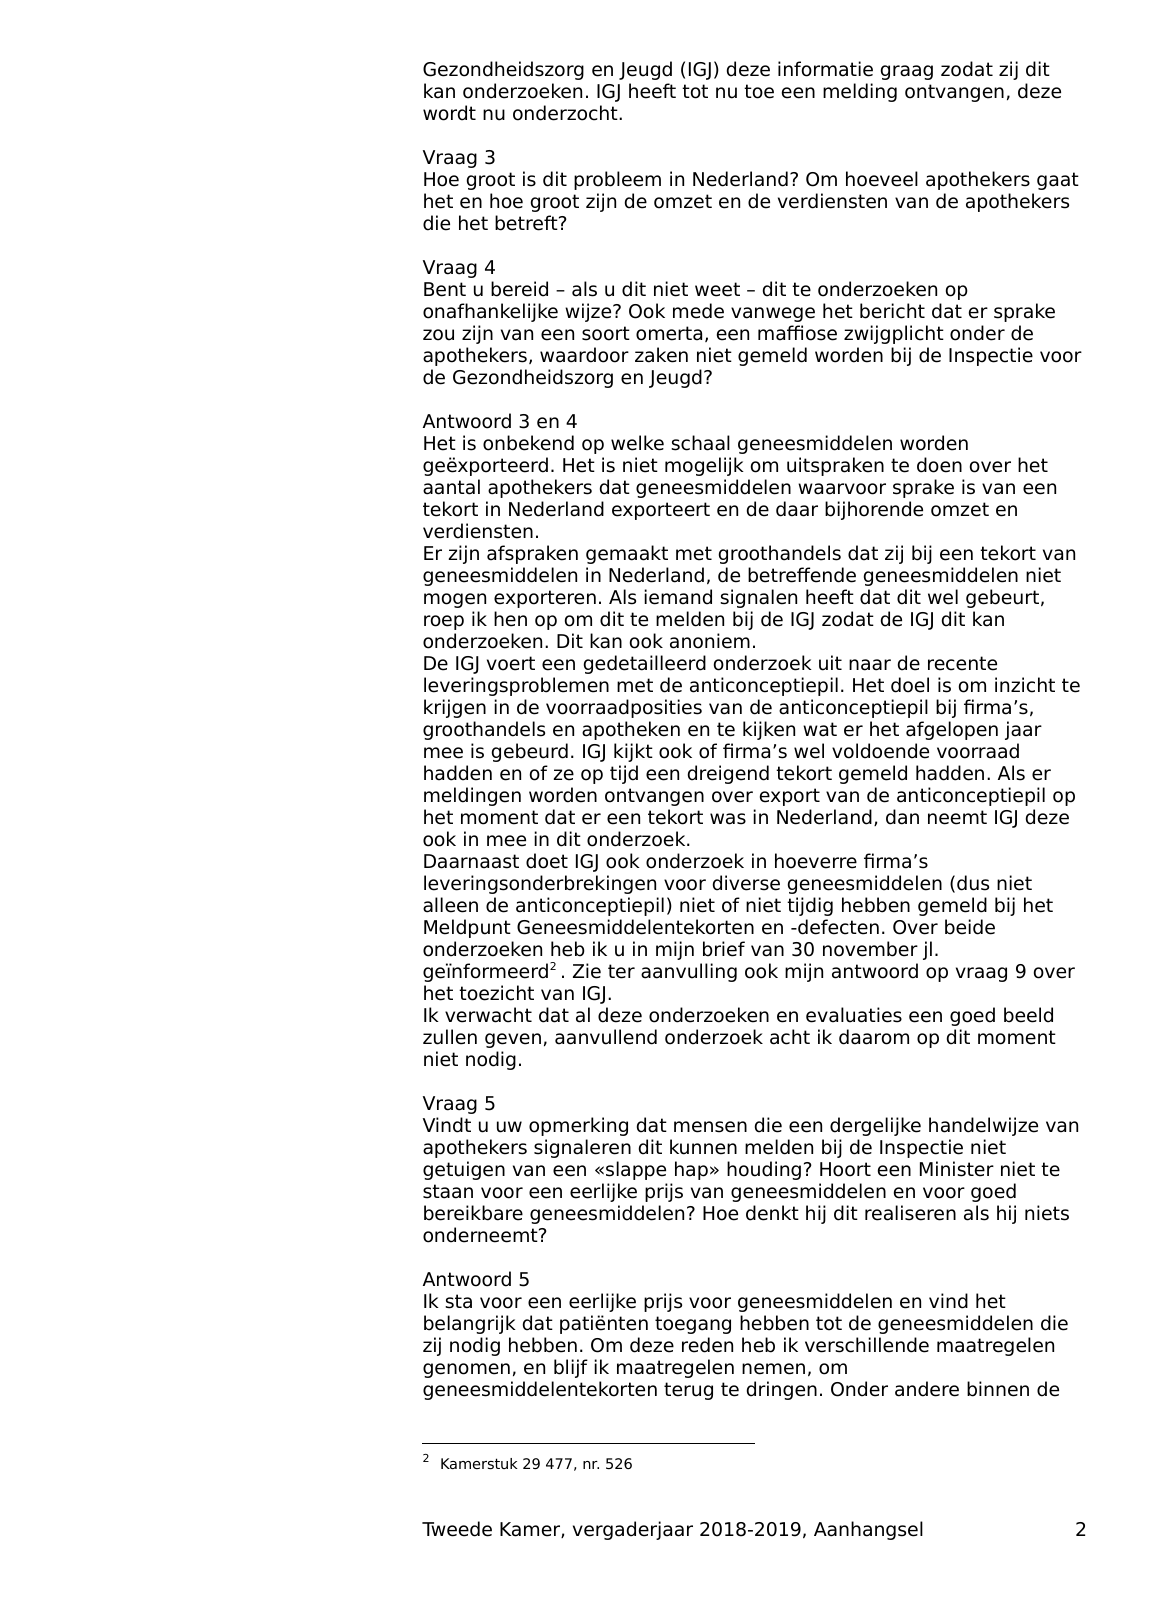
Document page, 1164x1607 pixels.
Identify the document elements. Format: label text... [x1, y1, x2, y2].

text Het is onbekend op welke schaal geneesmiddelen worden geëxporteerd. Het is niet mogelijk om uitspraken te doen over het aantal apothekers dat geneesmiddelen waarvoor sprake is van een tekort in Nederland exporteert en de daar bijhorende omzet en verdiensten. [422, 433, 1087, 543]
text Antwoord 5 [422, 1269, 1087, 1291]
text Ik verwacht dat al deze onderzoeken en evaluaties een goed beeld zullen geven, aanvullend onderzoek acht ik daarom op dit moment niet nodig. [422, 1005, 1087, 1071]
text Vraag 5 [422, 1093, 1087, 1115]
text Bent u bereid – als u dit niet weet – dit te onderzoeken op onafhankelijke wijze? Ook mede vanwege het bericht dat er sprake zou zijn van een soort omerta, een maffiose zwijgplicht onder de apothekers, waardoor zaken niet gemeld worden bij de Inspectie voor de Gezondheidszorg en Jeugd? [422, 279, 1087, 389]
text Hoe groot is dit probleem in Nederland? Om hoeveel apothekers gaat het en hoe groot zijn de omzet en de verdiensten van de apothekers die het betreft? [422, 169, 1087, 235]
text Kamerstuk 29 477, nr. 526 [422, 1452, 1087, 1474]
text Antwoord 3 en 4 [422, 411, 1087, 433]
text Gezondheidszorg en Jeugd (IGJ) deze informatie graag zodat zij dit kan onderzoeken. IGJ heeft tot nu toe een melding ontvangen, deze wordt nu onderzocht. [422, 59, 1087, 125]
text Daarnaast doet IGJ ook onderzoek in hoeverre firma’s leveringsonderbrekingen voor diverse geneesmiddelen (dus niet alleen de anticonceptiepil) niet of niet tijdig hebben gemeld bij het Meldpunt Geneesmiddelentekorten en -defecten. Over beide onderzoeken heb ik u in mijn brief van 30 november jl. geïnformeerd. Zie ter aanvulling ook mijn antwoord op vraag 9 over het toezicht van IGJ. [422, 851, 1087, 1005]
text Vindt u uw opmerking dat mensen die een dergelijke handelwijze van apothekers signaleren dit kunnen melden bij de Inspectie niet getuigen van een «slappe hap» houding? Hoort een Minister niet te staan voor een eerlijke prijs van geneesmiddelen en voor goed bereikbare geneesmiddelen? Hoe denkt hij dit realiseren als hij niets onderneemt? [422, 1115, 1087, 1247]
text Vraag 4 [422, 257, 1087, 279]
text Ik sta voor een eerlijke prijs voor geneesmiddelen en vind het belangrijk dat patiënten toegang hebben tot de geneesmiddelen die zij nodig hebben. Om deze reden heb ik verschillende maatregelen genomen, en blijf ik maatregelen nemen, om geneesmiddelentekorten terug te dringen. Onder andere binnen de [422, 1291, 1087, 1401]
text Vraag 3 [422, 147, 1087, 169]
text Er zijn afspraken gemaakt met groothandels dat zij bij een tekort van geneesmiddelen in Nederland, de betreffende geneesmiddelen niet mogen exporteren. Als iemand signalen heeft dat dit wel gebeurt, roep ik hen op om dit te melden bij de IGJ zodat de IGJ dit kan onderzoeken. Dit kan ook anoniem. [422, 543, 1087, 653]
text De IGJ voert een gedetailleerd onderzoek uit naar de recente leveringsproblemen met de anticonceptiepil. Het doel is om inzicht te krijgen in de voorraadposities van de anticonceptiepil bij firma’s, groothandels en apotheken en te kijken wat er het afgelopen jaar mee is gebeurd. IGJ kijkt ook of firma’s wel voldoende voorraad hadden en of ze op tijd een dreigend tekort gemeld hadden. Als er meldingen worden ontvangen over export van de anticonceptiepil op het moment dat er een tekort was in Nederland, dan neemt IGJ deze ook in mee in dit onderzoek. [422, 653, 1087, 851]
